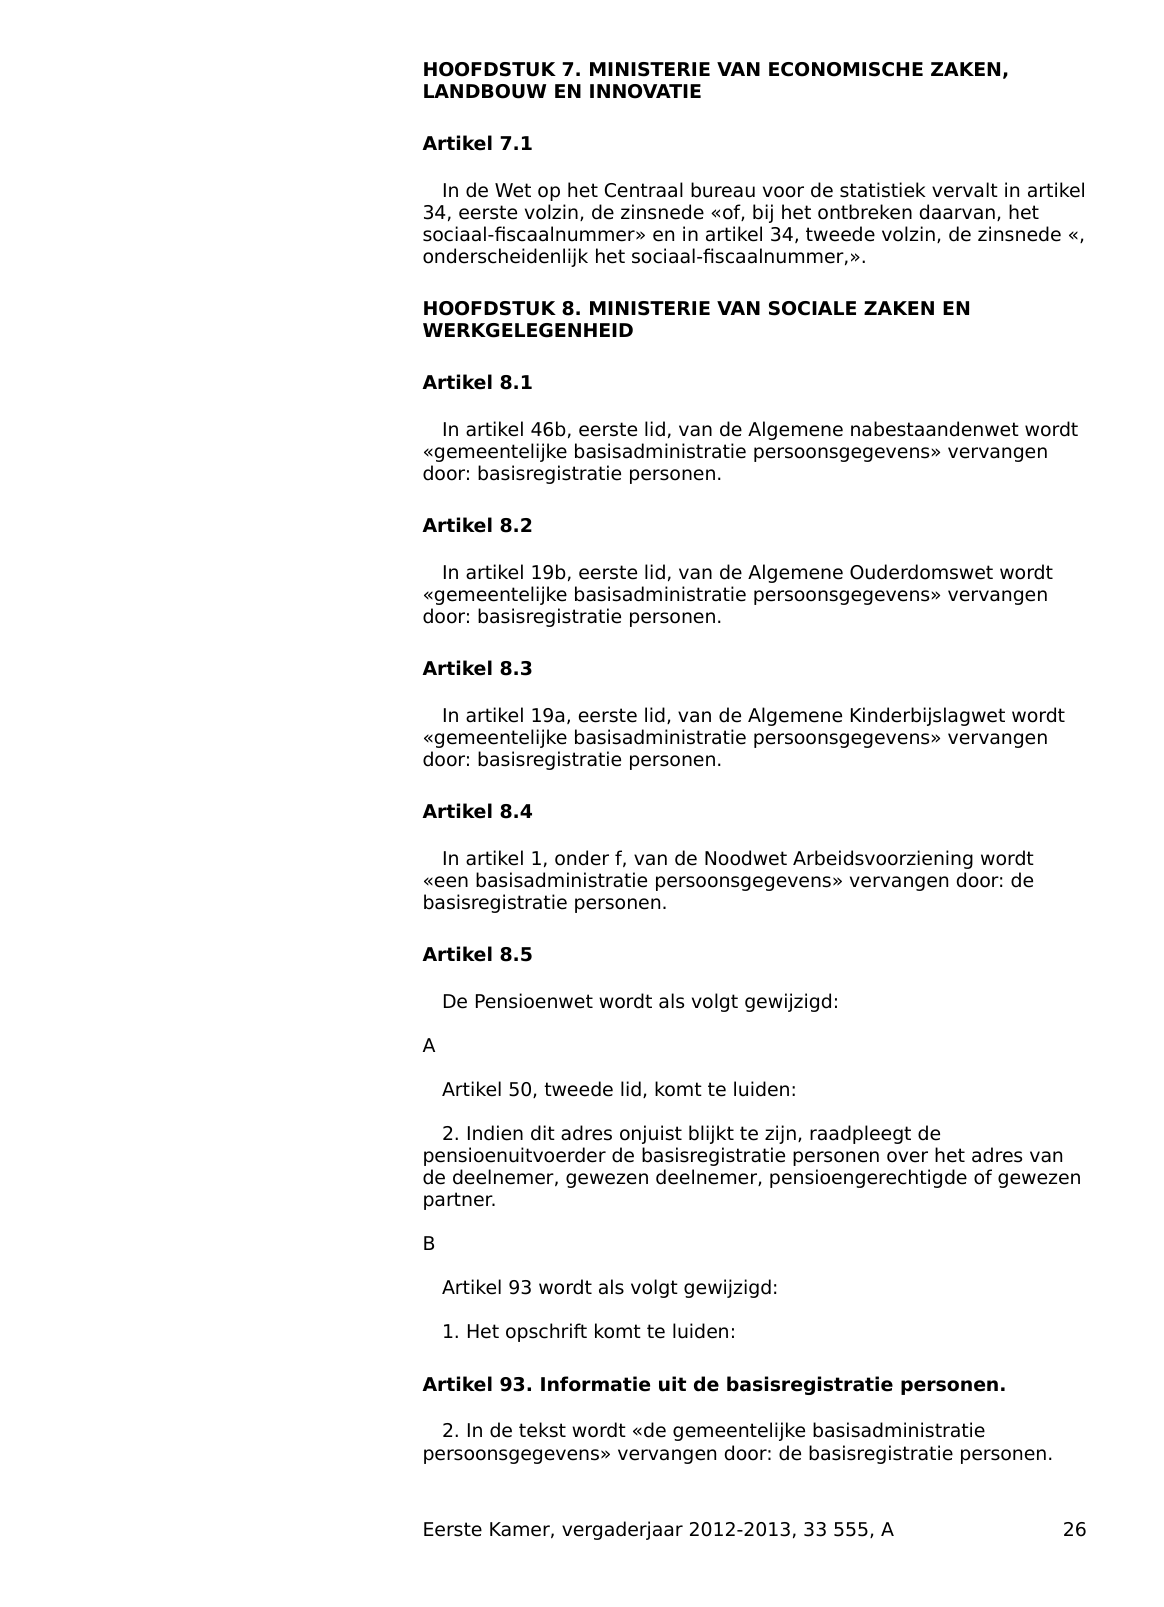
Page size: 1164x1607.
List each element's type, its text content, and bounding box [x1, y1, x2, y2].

text 2. In de tekst wordt «de gemeentelijke basisadministratie persoonsgegevens» vervangen door: de basisregistratie personen. [422, 1420, 1087, 1464]
text A [422, 1035, 1087, 1057]
subtitle Artikel 93. Informatie uit de basisregistratie personen. [422, 1373, 1087, 1395]
text De Pensioenwet wordt als volgt gewijzigd: [422, 991, 1087, 1012]
text In artikel 1, onder f, van de Noodwet Arbeidsvoorziening wordt «een basisadministratie persoonsgegevens» vervangen door: de basisregistratie personen. [422, 848, 1087, 913]
text 1. Het opschrift komt te luiden: [422, 1321, 1087, 1343]
subtitle Artikel 8.1 [422, 372, 1087, 394]
text In de Wet op het Centraal bureau voor de statistiek vervalt in artikel 34, eerste volzin, de zinsnede «of, bij het ontbreken daarvan, het sociaal-fiscaalnummer» en in artikel 34, tweede volzin, de zinsnede «, onderscheidenlijk het sociaal-fiscaalnummer,». [422, 180, 1087, 268]
text Artikel 50, tweede lid, komt te luiden: [422, 1079, 1087, 1101]
text B [422, 1233, 1087, 1255]
subtitle Artikel 7.1 [422, 133, 1087, 155]
subtitle HOOFDSTUK 7. MINISTERIE VAN ECONOMISCHE ZAKEN, LANDBOUW EN INNOVATIE [422, 59, 1087, 103]
subtitle HOOFDSTUK 8. MINISTERIE VAN SOCIALE ZAKEN EN WERKGELEGENHEID [422, 298, 1087, 342]
subtitle Artikel 8.3 [422, 658, 1087, 680]
subtitle Artikel 8.4 [422, 801, 1087, 823]
subtitle Artikel 8.2 [422, 515, 1087, 537]
subtitle Artikel 8.5 [422, 943, 1087, 966]
text Artikel 93 wordt als volgt gewijzigd: [422, 1277, 1087, 1299]
text In artikel 46b, eerste lid, van de Algemene nabestaandenwet wordt «gemeentelijke basisadministratie persoonsgegevens» vervangen door: basisregistratie personen. [422, 419, 1087, 485]
text In artikel 19a, eerste lid, van de Algemene Kinderbijslagwet wordt «gemeentelijke basisadministratie persoonsgegevens» vervangen door: basisregistratie personen. [422, 705, 1087, 771]
text 2. Indien dit adres onjuist blijkt te zijn, raadpleegt de pensioenuitvoerder de basisregistratie personen over het adres van de deelnemer, gewezen deelnemer, pensioengerechtigde of gewezen partner. [422, 1123, 1087, 1211]
text In artikel 19b, eerste lid, van de Algemene Ouderdomswet wordt «gemeentelijke basisadministratie persoonsgegevens» vervangen door: basisregistratie personen. [422, 562, 1087, 628]
